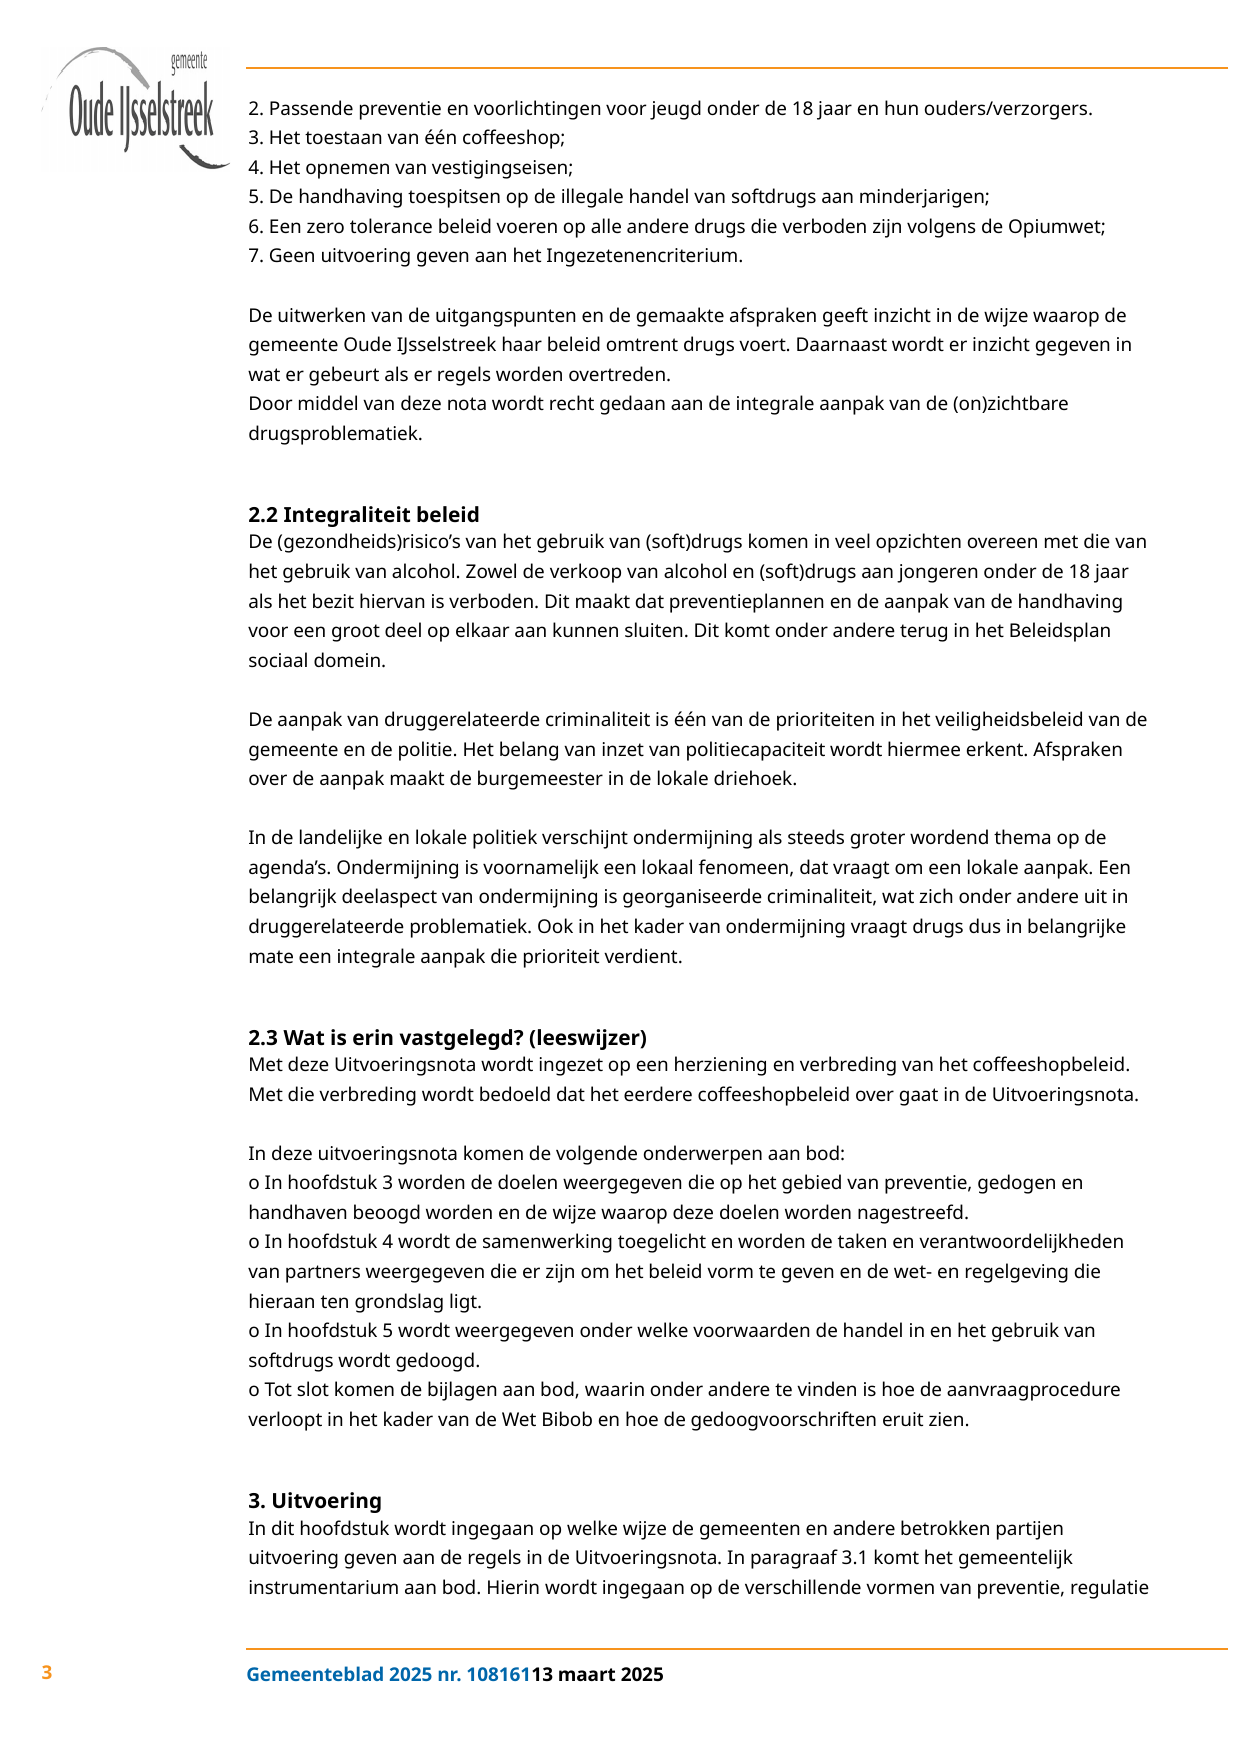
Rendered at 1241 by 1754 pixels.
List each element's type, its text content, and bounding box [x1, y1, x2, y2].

text o In hoofdstuk 4 wordt de samenwerking toegelicht en worden de taken en verantwoordelijkheden van partners weergegeven die er zijn om het beleid vorm te geven en de wet- en regelgeving die hieraan ten grondslag ligt. [248, 1229, 1152, 1314]
text 7. Geen uitvoering geven aan het Ingezetenencriterium. [248, 243, 1152, 268]
text 5. De handhaving toespitsen op de illegale handel van softdrugs aan minderjarigen; [248, 183, 1152, 209]
text De uitwerken van de uitgangspunten en de gemaakte afspraken geeft inzicht in de wijze waarop de gemeente Oude IJsselstreek haar beleid omtrent drugs voert. Daarnaast wordt er inzicht gegeven in wat er gebeurt als er regels worden overtreden. [248, 302, 1152, 387]
text 4. Het opnemen van vestigingseisen; [248, 154, 1152, 180]
text o In hoofdstuk 5 wordt weergegeven onder welke voorwaarden de handel in en het gebruik van softdrugs wordt gedoogd. [248, 1317, 1152, 1373]
text In de landelijke en lokale politiek verschijnt ondermijning als steeds groter wordend thema op de agenda’s. Ondermijning is voornamelijk een lokaal fenomeen, dat vraagt om een lokale aanpak. Een belangrijk deelaspect van ondermijning is georganiseerde criminaliteit, wat zich onder andere uit in druggerelateerde problematiek. Ook in het kader van ondermijning vraagt drugs dus in belangrijke mate een integrale aanpak die prioriteit verdient. [248, 824, 1152, 968]
text 3. Het toestaan van één coffeeshop; [248, 124, 1152, 150]
text In dit hoofdstuk wordt ingegaan op welke wijze de gemeenten en andere betrokken partijen uitvoering geven aan de regels in de Uitvoeringsnota. In paragraaf 3.1 komt het gemeentelijk instrumentarium aan bod. Hierin wordt ingegaan op de verschillende vormen van preventie, regulatie [248, 1515, 1152, 1599]
text De aanpak van druggerelateerde criminaliteit is één van de prioriteiten in het veiligheidsbeleid van de gemeente en de politie. Het belang van inzet van politiecapaciteit wordt hiermee erkent. Afspraken over de aanpak maakt de burgemeester in de lokale driehoek. [248, 706, 1152, 791]
text 2. Passende preventie en voorlichtingen voor jeugd onder de 18 jaar en hun ouders/verzorgers. [248, 95, 1152, 121]
text In deze uitvoeringsnota komen de volgende onderwerpen aan bod: [248, 1140, 1152, 1166]
text 2.3 Wat is erin vastgelegd? (leeswijzer) [248, 1023, 1152, 1051]
text 6. Een zero tolerance beleid voeren op alle andere drugs die verboden zijn volgens de Opiumwet; [248, 213, 1152, 239]
text De (gezondheids)risico’s van het gebruik van (soft)drugs komen in veel opzichten overeen met die van het gebruik van alcohol. Zowel de verkoop van alcohol en (soft)drugs aan jongeren onder de 18 jaar als het bezit hiervan is verboden. Dit maakt dat preventieplannen en de aanpak van de handhaving voor een groot deel op elkaar aan kunnen sluiten. Dit komt onder andere terug in het Beleidsplan sociaal domein. [248, 529, 1152, 673]
text Door middel van deze nota wordt recht gedaan aan de integrale aanpak van de (on)zichtbare drugsproblematiek. [248, 391, 1152, 446]
text o Tot slot komen de bijlagen aan bod, waarin onder andere te vinden is hoe de aanvraagprocedure verloopt in het kader van de Wet Bibob en hoe de gedoogvoorschriften eruit zien. [248, 1377, 1152, 1432]
text 2.2 Integraliteit beleid [248, 500, 1152, 529]
picture [41, 47, 231, 172]
text Met deze Uitvoeringsnota wordt ingezet op een herziening en verbreding van het coffeeshopbeleid. Met die verbreding wordt bedoeld dat het eerdere coffeeshopbeleid over gaat in de Uitvoeringsnota. [248, 1051, 1152, 1107]
text 3. Uitvoering [248, 1486, 1152, 1515]
text o In hoofdstuk 3 worden de doelen weergegeven die op het gebied van preventie, gedogen en handhaven beoogd worden en de wijze waarop deze doelen worden nagestreefd. [248, 1169, 1152, 1225]
